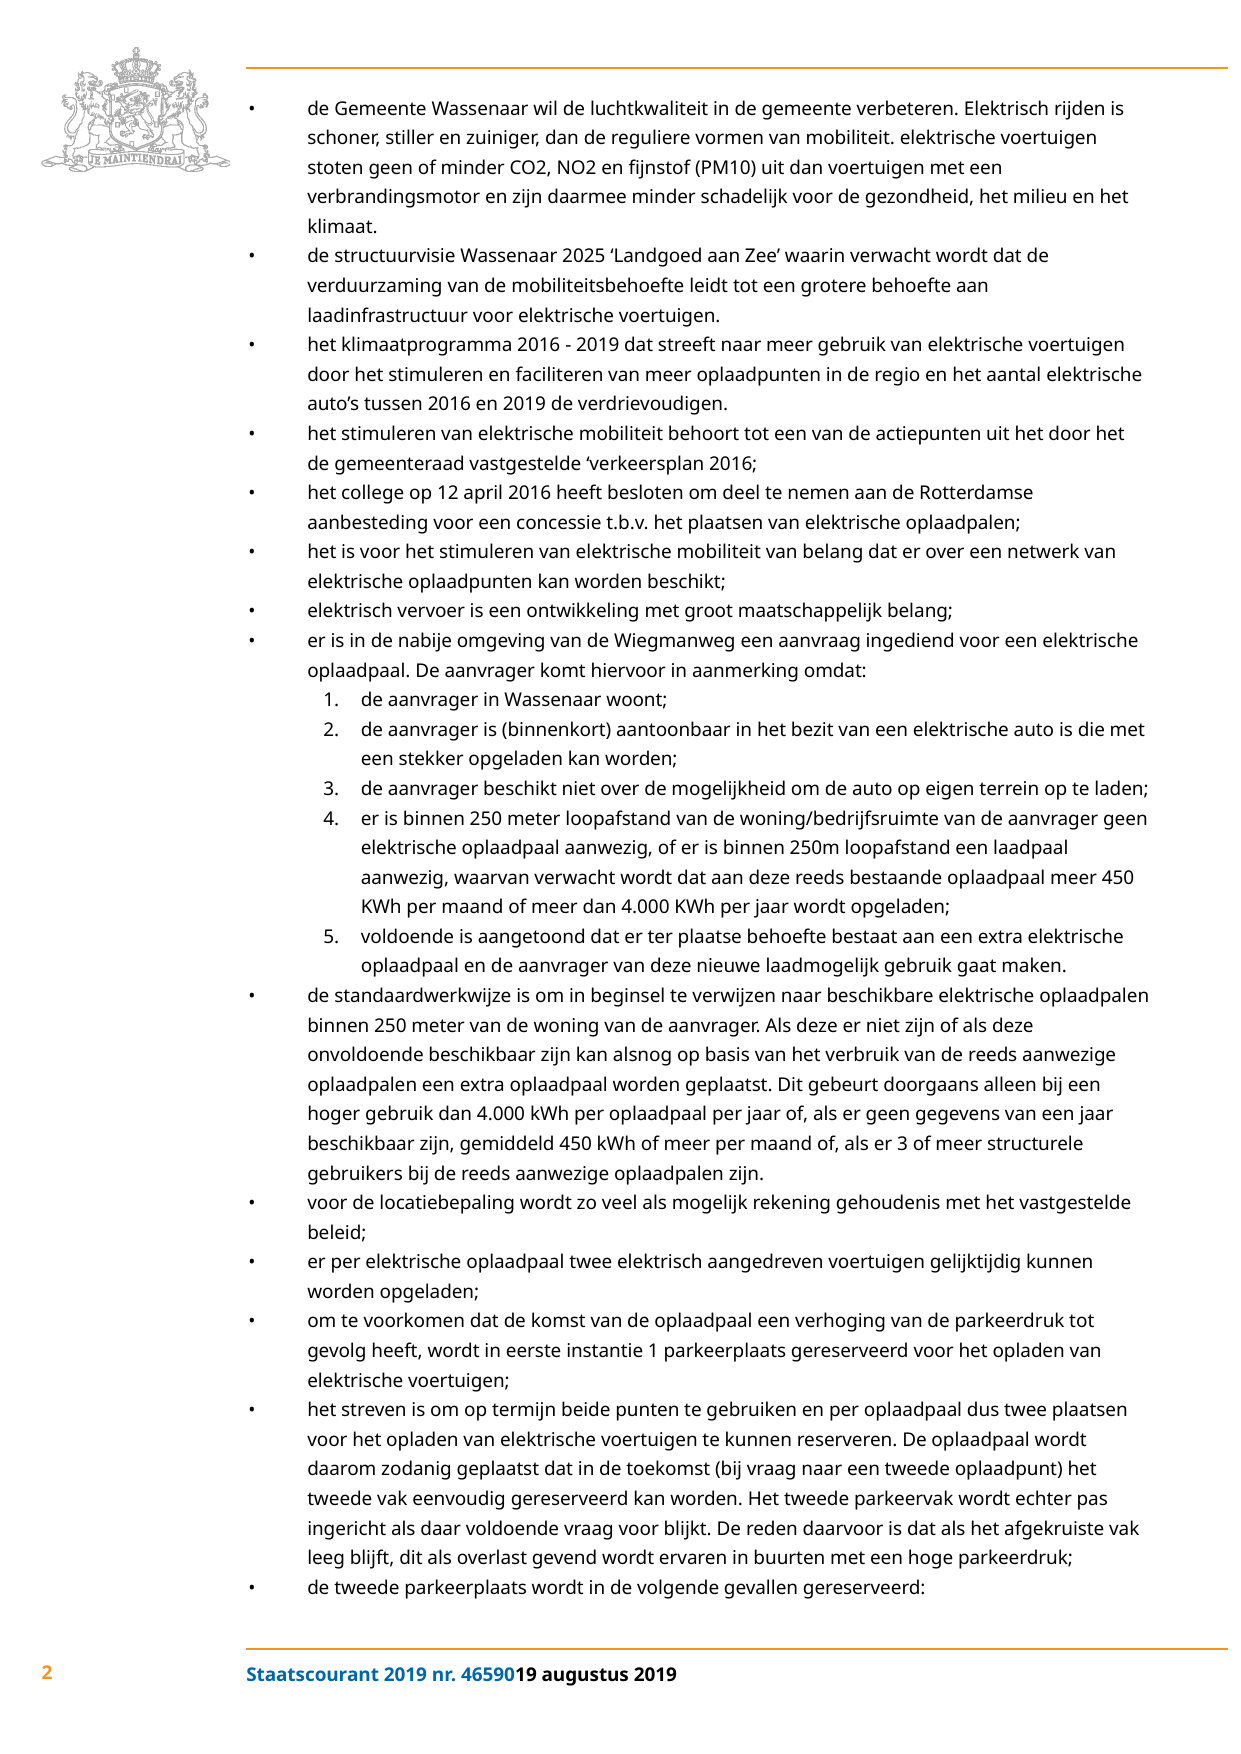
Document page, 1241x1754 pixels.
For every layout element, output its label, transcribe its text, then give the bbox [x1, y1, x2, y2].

list de standaardwerkwijze is om in beginsel te verwijzen naar beschikbare elektrische oplaadpalen binnen 250 meter van de woning van de aanvrager. Als deze er niet zijn of als deze onvoldoende beschikbaar zijn kan alsnog op basis van het verbruik van de reeds aanwezige oplaadpalen een extra oplaadpaal worden geplaatst. Dit gebeurt doorgaans alleen bij een hoger gebruik dan 4.000 kWh per oplaadpaal per jaar of, als er geen gegevens van een jaar beschikbaar zijn, gemiddeld 450 kWh of meer per maand of, als er 3 of meer structurele gebruikers bij de reeds aanwezige oplaadpalen zijn. [248, 982, 1152, 1186]
list het stimuleren van elektrische mobiliteit behoort tot een van de actiepunten uit het door het de gemeenteraad vastgestelde ‘verkeersplan 2016; [248, 420, 1152, 476]
list de aanvrager in Wassenaar woont; [323, 686, 1152, 712]
picture [41, 47, 231, 172]
list het klimaatprogramma 2016 - 2019 dat streeft naar meer gebruik van elektrische voertuigen door het stimuleren en faciliteren van meer oplaadpunten in de regio en het aantal elektrische auto’s tussen 2016 en 2019 de verdrievoudigen. [248, 331, 1152, 416]
list er is binnen 250 meter loopafstand van de woning/bedrijfsruimte van de aanvrager geen elektrische oplaadpaal aanwezig, of er is binnen 250m loopafstand een laadpaal aanwezig, waarvan verwacht wordt dat aan deze reeds bestaande oplaadpaal meer 450 KWh per maand of meer dan 4.000 KWh per jaar wordt opgeladen; [323, 805, 1152, 919]
list om te voorkomen dat de komst van de oplaadpaal een verhoging van de parkeerdruk tot gevolg heeft, wordt in eerste instantie 1 parkeerplaats gereserveerd voor het opladen van elektrische voertuigen; [248, 1308, 1152, 1393]
list het college op 12 april 2016 heeft besloten om deel te nemen aan de Rotterdamse aanbesteding voor een concessie t.b.v. het plaatsen van elektrische oplaadpalen; [248, 479, 1152, 535]
list het streven is om op termijn beide punten te gebruiken en per oplaadpaal dus twee plaatsen voor het opladen van elektrische voertuigen te kunnen reserveren. De oplaadpaal wordt daarom zodanig geplaatst dat in de toekomst (bij vraag naar een tweede oplaadpunt) het tweede vak eenvoudig gereserveerd kan worden. Het tweede parkeervak wordt echter pas ingericht als daar voldoende vraag voor blijkt. De reden daarvoor is dat als het afgekruiste vak leeg blijft, dit als overlast gevend wordt ervaren in buurten met een hoge parkeerdruk; [248, 1396, 1152, 1570]
list de aanvrager beschikt niet over de mogelijkheid om de auto op eigen terrein op te laden; [323, 775, 1152, 801]
list de structuurvisie Wassenaar 2025 ‘Landgoed aan Zee’ waarin verwacht wordt dat de verduurzaming van de mobiliteitsbehoefte leidt tot een grotere behoefte aan laadinfrastructuur voor elektrische voertuigen. [248, 243, 1152, 328]
list voor de locatiebepaling wordt zo veel als mogelijk rekening gehoudenis met het vastgestelde beleid; [248, 1189, 1152, 1245]
list het is voor het stimuleren van elektrische mobiliteit van belang dat er over een netwerk van elektrische oplaadpunten kan worden beschikt; [248, 538, 1152, 594]
list de Gemeente Wassenaar wil de luchtkwaliteit in de gemeente verbeteren. Elektrisch rijden is schoner, stiller en zuiniger, dan de reguliere vormen van mobiliteit. elektrische voertuigen stoten geen of minder CO2, NO2 en fijnstof (PM10) uit dan voertuigen met een verbrandingsmotor en zijn daarmee minder schadelijk voor de gezondheid, het milieu en het klimaat. [248, 95, 1152, 239]
list de aanvrager is (binnenkort) aantoonbaar in het bezit van een elektrische auto is die met een stekker opgeladen kan worden; [323, 716, 1152, 771]
list er per elektrische oplaadpaal twee elektrisch aangedreven voertuigen gelijktijdig kunnen worden opgeladen; [248, 1248, 1152, 1304]
list er is in de nabije omgeving van de Wiegmanweg een aanvraag ingediend voor een elektrische oplaadpaal. De aanvrager komt hiervoor in aanmerking omdat: [248, 627, 1152, 683]
list de tweede parkeerplaats wordt in de volgende gevallen gereserveerd: [248, 1574, 1152, 1600]
list elektrisch vervoer is een ontwikkeling met groot maatschappelijk belang; [248, 598, 1152, 623]
list voldoende is aangetoond dat er ter plaatse behoefte bestaat aan een extra elektrische oplaadpaal en de aanvrager van deze nieuwe laadmogelijk gebruik gaat maken. [323, 923, 1152, 978]
